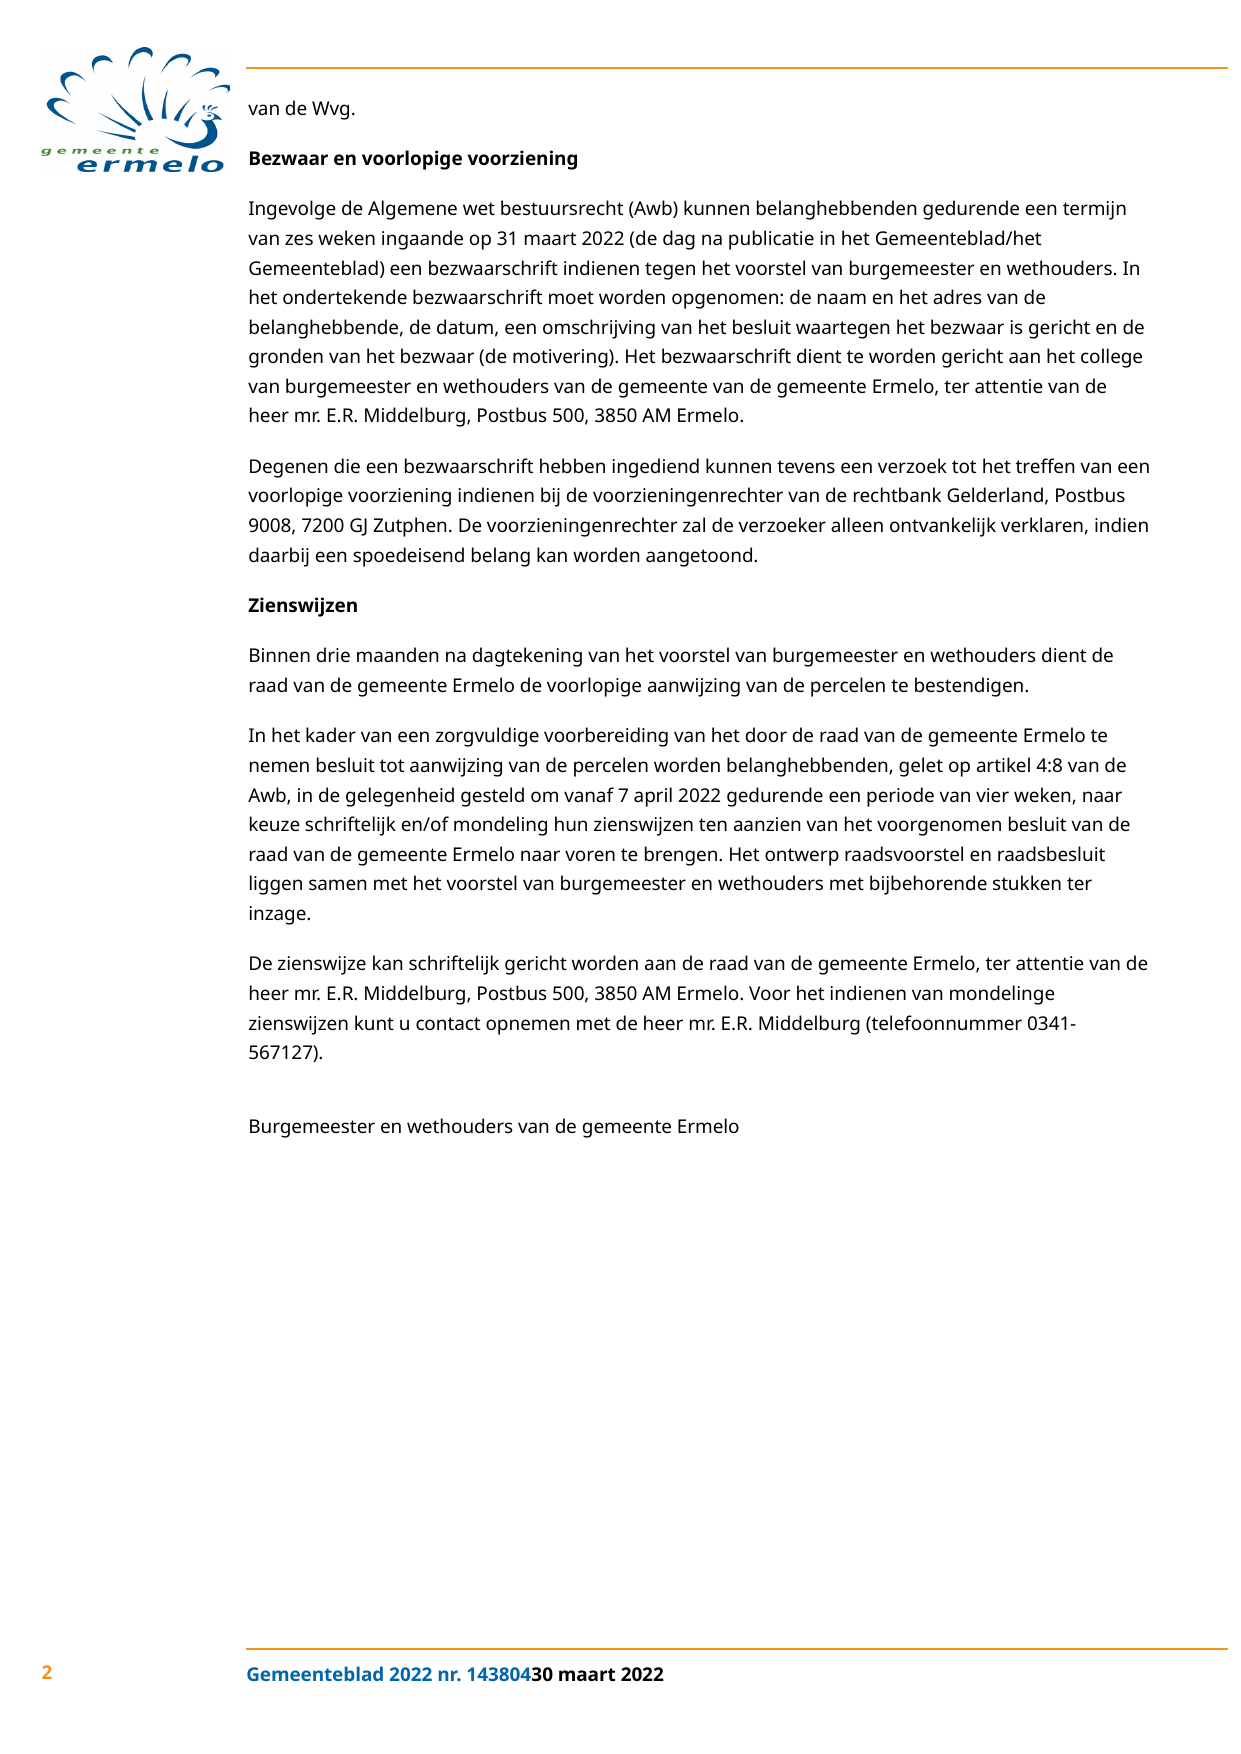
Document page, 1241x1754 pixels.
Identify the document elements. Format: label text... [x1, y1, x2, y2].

text Burgemeester en wethouders van de gemeente Ermelo [248, 1113, 1152, 1139]
text Zienswijzen [248, 592, 1152, 618]
text Binnen drie maanden na dagtekening van het voorstel van burgemeester en wethouders dient de raad van de gemeente Ermelo de voorlopige aanwijzing van de percelen te bestendigen. [248, 643, 1152, 698]
picture [41, 47, 231, 172]
text Bezwaar en voorlopige voorziening [248, 145, 1152, 171]
text Ingevolge de Algemene wet bestuursrecht (Awb) kunnen belanghebbenden gedurende een termijn van zes weken ingaande op 31 maart 2022 (de dag na publicatie in het Gemeenteblad/het Gemeenteblad) een bezwaarschrift indienen tegen het voorstel van burgemeester en wethouders. In het ondertekende bezwaar­schrift moet worden opgenomen: de naam en het adres van de belanghebbende, de datum, een omschrijving van het besluit waartegen het bezwaar is gericht en de gronden van het bezwaar (de motivering). Het bezwaar­schrift dient te worden gericht aan het college van burgemeester en wethouders van de gemeente van de gemeente Ermelo, ter attentie van de heer mr. E.R. Middelburg, Postbus 500, 3850 AM Ermelo. [248, 196, 1152, 428]
text In het kader van een zorgvuldige voorbereiding van het door de raad van de gemeente Ermelo te nemen besluit tot aanwijzing van de percelen worden belanghebbenden, gelet op artikel 4:8 van de Awb, in de gelegenheid gesteld om vanaf 7 april 2022 gedurende een periode van vier weken, naar keuze schriftelijk en/of mondeling hun zienswijzen ten aanzien van het voorgenomen besluit van de raad van de gemeente Ermelo naar voren te brengen. Het ontwerp raadsvoorstel en raadsbesluit liggen samen met het voorstel van burgemeester en wethouders met bijbehorende stukken ter inzage. [248, 723, 1152, 926]
text Degenen die een bezwaarschrift hebben ingediend kunnen tevens een verzoek tot het treffen van een voorlopige voorziening indienen bij de voorzieningenrechter van de rechtbank Gelderland, Postbus 9008, 7200 GJ Zutphen. De voorzieningenrechter zal de verzoeker alleen ontvankelijk verklaren, indien daarbij een spoedeisend belang kan worden aangetoond. [248, 453, 1152, 568]
text De zienswijze kan schriftelijk gericht worden aan de raad van de gemeente Ermelo, ter attentie van de heer mr. E.R. Middelburg, Postbus 500, 3850 AM Ermelo. Voor het indienen van mondelinge zienswijzen kunt u contact opnemen met de heer mr. E.R. Middelburg (telefoonnummer 0341-567127). [248, 951, 1152, 1065]
text van de Wvg. [248, 95, 1152, 121]
